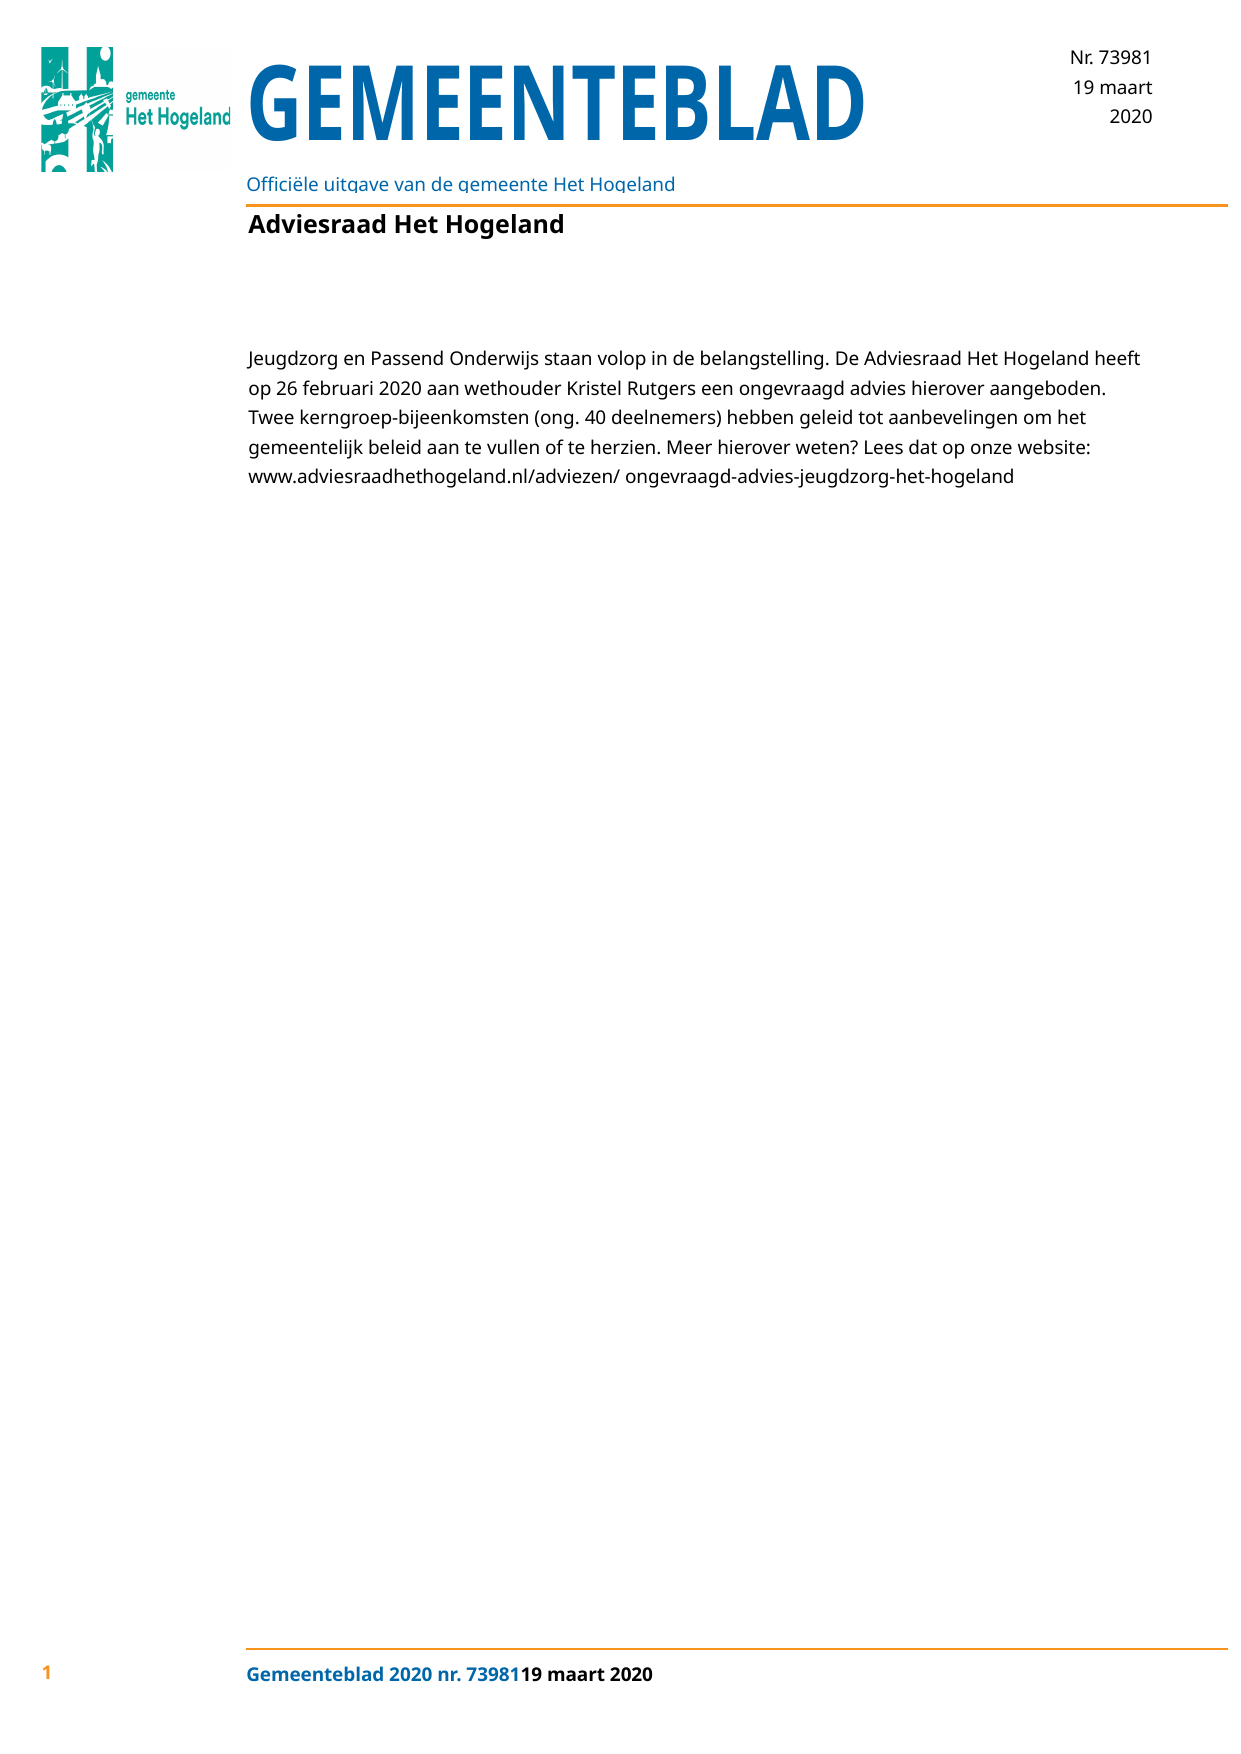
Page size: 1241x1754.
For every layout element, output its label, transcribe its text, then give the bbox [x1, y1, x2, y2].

text Jeugdzorg en Passend Onderwijs staan volop in de belangstelling. De Adviesraad Het Hogeland heeft op 26 februari 2020 aan wethouder Kristel Rutgers een ongevraagd advies hierover aangeboden. Twee kerngroep-bijeenkomsten (ong. 40 deelnemers) hebben geleid tot aanbevelingen om het gemeentelijk beleid aan te vullen of te herzien. Meer hierover weten? Lees dat op onze website: www.adviesraadhethogeland.nl/adviezen/ ongevraagd-advies-jeugdzorg-het-hogeland [248, 345, 1152, 489]
text Adviesraad Het Hogeland [248, 207, 1152, 241]
picture [41, 47, 231, 172]
